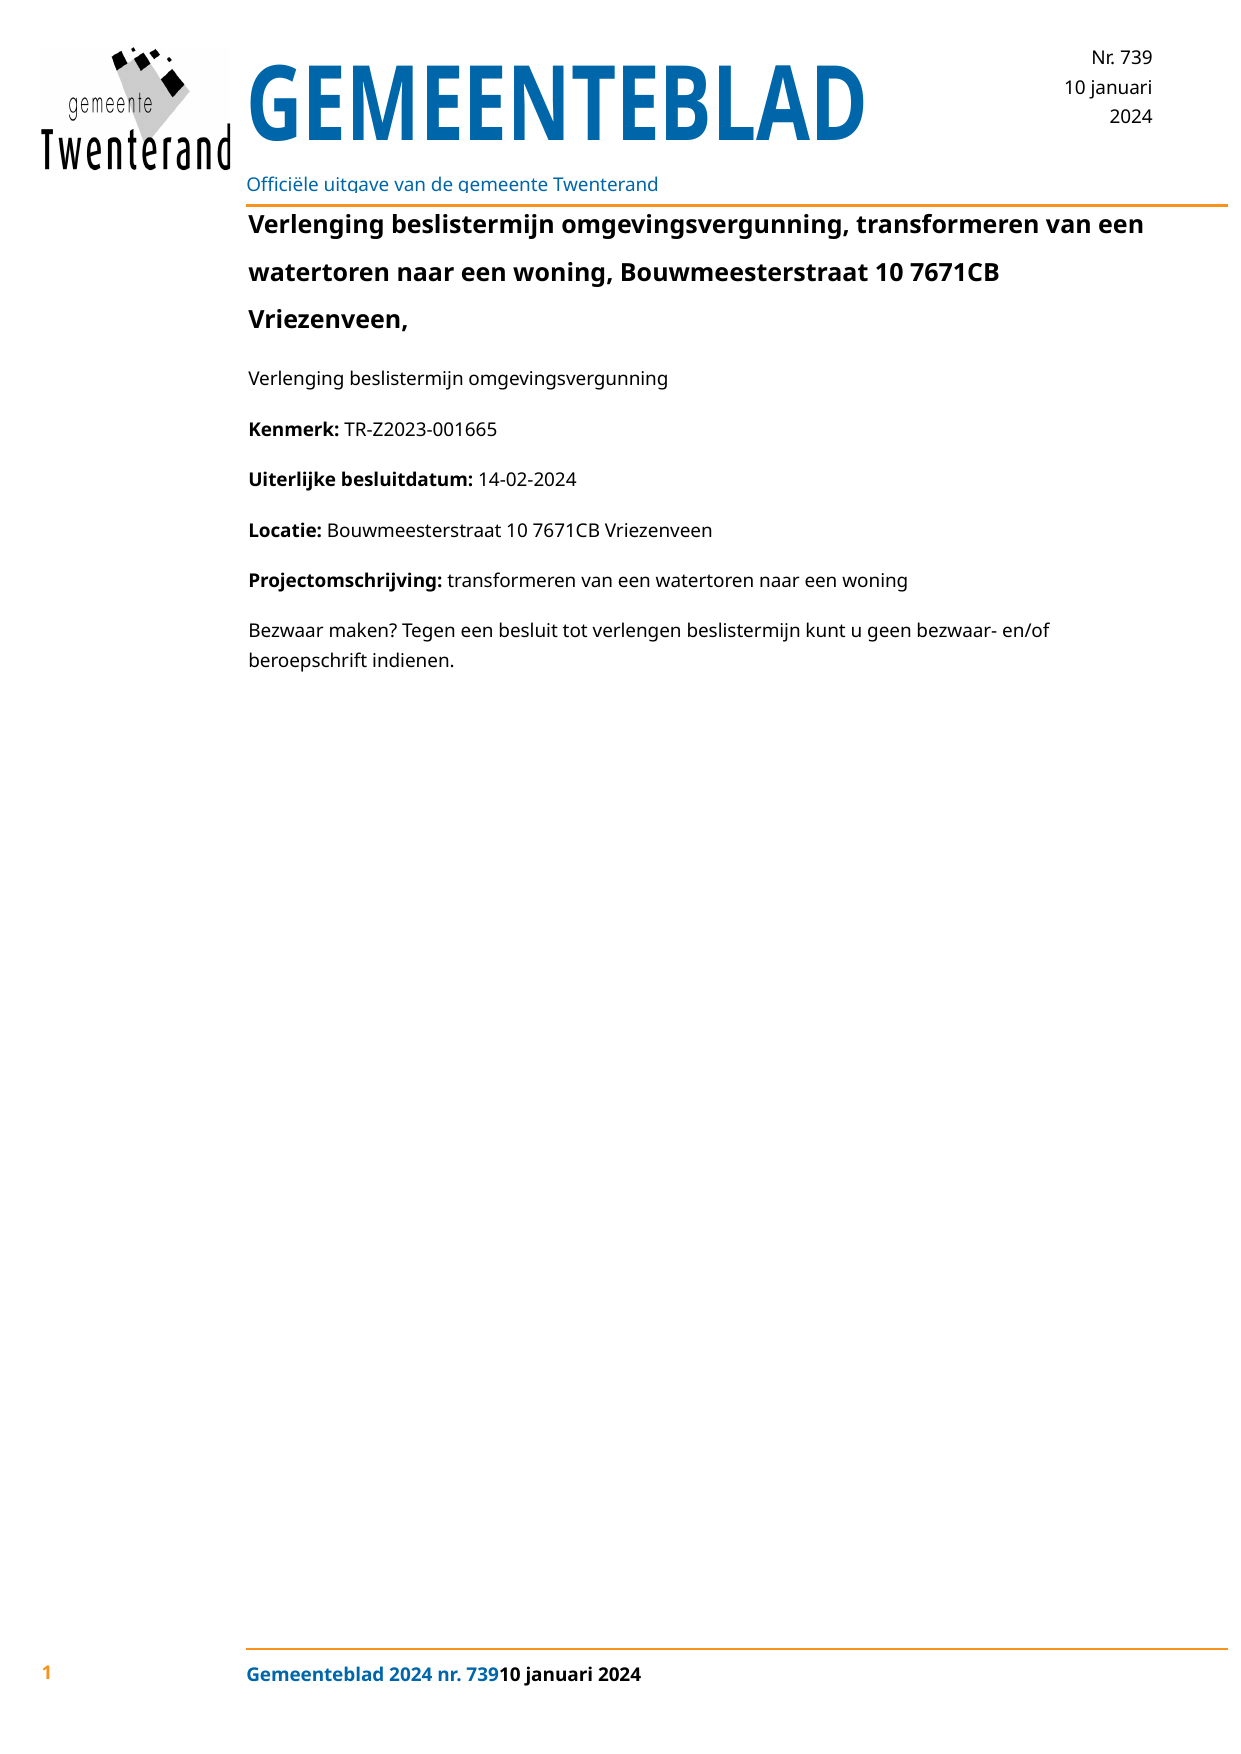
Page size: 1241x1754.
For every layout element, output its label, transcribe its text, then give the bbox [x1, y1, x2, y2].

text Bezwaar maken? Tegen een besluit tot verlengen beslistermijn kunt u geen bezwaar- en/of beroepschrift indienen. [248, 618, 1152, 673]
text Projectomschrijving: transformeren van een watertoren naar een woning [248, 567, 1152, 593]
text Kenmerk: TR-Z2023-001665 [248, 416, 1152, 442]
text Verlenging beslistermijn omgevingsvergunning, transformeren van een watertoren naar een woning, Bouwmeesterstraat 10 7671CB Vriezenveen, [248, 207, 1152, 336]
text Verlenging beslistermijn omgevingsvergunning [248, 366, 1152, 391]
picture [41, 47, 231, 172]
text Locatie: Bouwmeesterstraat 10 7671CB Vriezenveen [248, 517, 1152, 542]
text Uiterlijke besluitdatum: 14-02-2024 [248, 466, 1152, 492]
